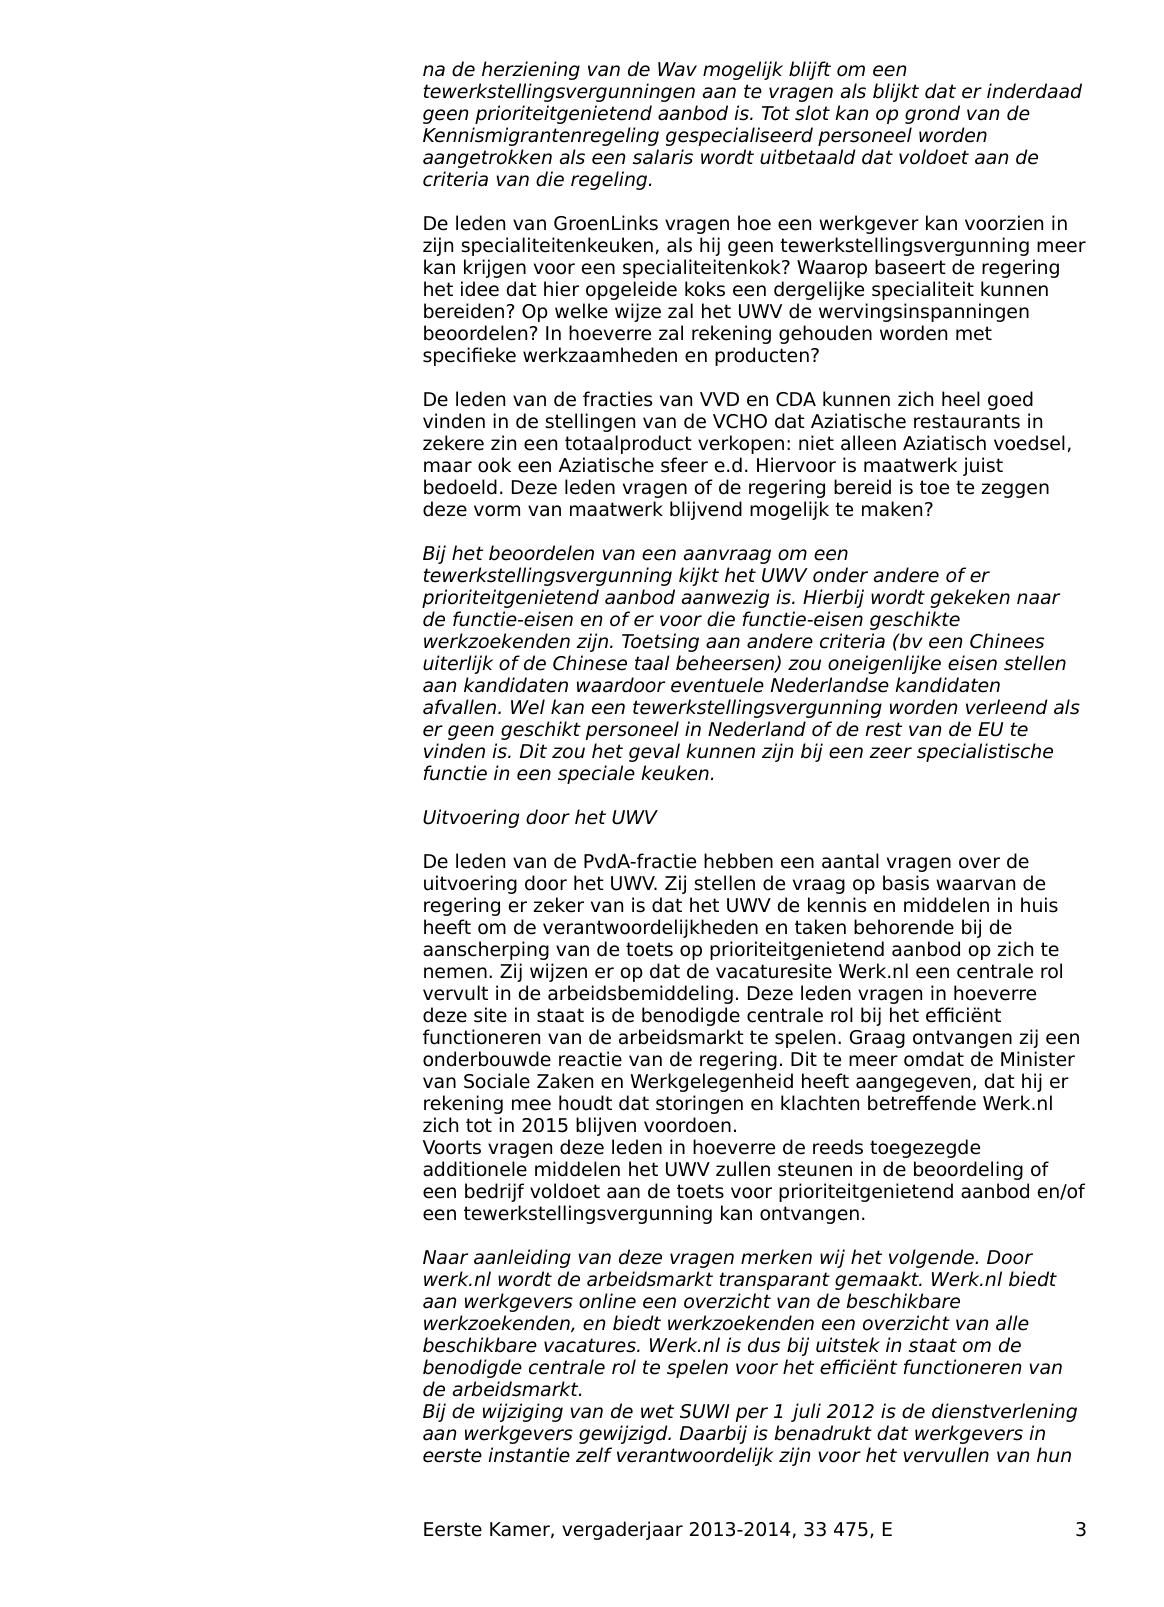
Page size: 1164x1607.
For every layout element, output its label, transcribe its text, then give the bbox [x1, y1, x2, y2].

text Naar aanleiding van deze vragen merken wij het volgende. Door werk.nl wordt de arbeidsmarkt transparant gemaakt. Werk.nl biedt aan werkgevers online een overzicht van de beschikbare werkzoekenden, en biedt werkzoekenden een overzicht van alle beschikbare vacatures. Werk.nl is dus bij uitstek in staat om de benodigde centrale rol te spelen voor het efficiënt functioneren van de arbeidsmarkt. [422, 1247, 1087, 1401]
text De leden van de fracties van VVD en CDA kunnen zich heel goed vinden in de stellingen van de VCHO dat Aziatische restaurants in zekere zin een totaalproduct verkopen: niet alleen Aziatisch voedsel, maar ook een Aziatische sfeer e.d. Hiervoor is maatwerk juist bedoeld. Deze leden vragen of de regering bereid is toe te zeggen deze vorm van maatwerk blijvend mogelijk te maken? [422, 389, 1087, 521]
text Bij het beoordelen van een aanvraag om een tewerkstellingsvergunning kijkt het UWV onder andere of er prioriteitgenietend aanbod aanwezig is. Hierbij wordt gekeken naar de functie-eisen en of er voor die functie-eisen geschikte werkzoekenden zijn. Toetsing aan andere criteria (bv een Chinees uiterlijk of de Chinese taal beheersen) zou oneigenlijke eisen stellen aan kandidaten waardoor eventuele Nederlandse kandidaten afvallen. Wel kan een tewerkstellingsvergunning worden verleend als er geen geschikt personeel in Nederland of de rest van de EU te vinden is. Dit zou het geval kunnen zijn bij een zeer specialistische functie in een speciale keuken. [422, 543, 1087, 785]
text De leden van GroenLinks vragen hoe een werkgever kan voorzien in zijn specialiteitenkeuken, als hij geen tewerkstellingsvergunning meer kan krijgen voor een specialiteitenkok? Waarop baseert de regering het idee dat hier opgeleide koks een dergelijke specialiteit kunnen bereiden? Op welke wijze zal het UWV de wervingsinspanningen beoordelen? In hoeverre zal rekening gehouden worden met specifieke werkzaamheden en producten? [422, 213, 1087, 367]
text Voorts vragen deze leden in hoeverre de reeds toegezegde additionele middelen het UWV zullen steunen in de beoordeling of een bedrijf voldoet aan de toets voor prioriteitgenietend aanbod en/of een tewerkstellingsvergunning kan ontvangen. [422, 1137, 1087, 1225]
text Bij de wijziging van de wet SUWI per 1 juli 2012 is de dienstverlening aan werkgevers gewijzigd. Daarbij is benadrukt dat werkgevers in eerste instantie zelf verantwoordelijk zijn voor het vervullen van hun [422, 1401, 1087, 1467]
text na de herziening van de Wav mogelijk blijft om een tewerkstellingsvergunningen aan te vragen als blijkt dat er inderdaad geen prioriteitgenietend aanbod is. Tot slot kan op grond van de Kennismigrantenregeling gespecialiseerd personeel worden aangetrokken als een salaris wordt uitbetaald dat voldoet aan de criteria van die regeling. [422, 59, 1087, 191]
text De leden van de PvdA-fractie hebben een aantal vragen over de uitvoering door het UWV. Zij stellen de vraag op basis waarvan de regering er zeker van is dat het UWV de kennis en middelen in huis heeft om de verantwoordelijkheden en taken behorende bij de aanscherping van de toets op prioriteitgenietend aanbod op zich te nemen. Zij wijzen er op dat de vacaturesite Werk.nl een centrale rol vervult in de arbeidsbemiddeling. Deze leden vragen in hoeverre deze site in staat is de benodigde centrale rol bij het efficiënt functioneren van de arbeidsmarkt te spelen. Graag ontvangen zij een onderbouwde reactie van de regering. Dit te meer omdat de Minister van Sociale Zaken en Werkgelegenheid heeft aangegeven, dat hij er rekening mee houdt dat storingen en klachten betreffende Werk.nl zich tot in 2015 blijven voordoen. [422, 851, 1087, 1137]
subtitle Uitvoering door het UWV [422, 807, 1087, 829]
